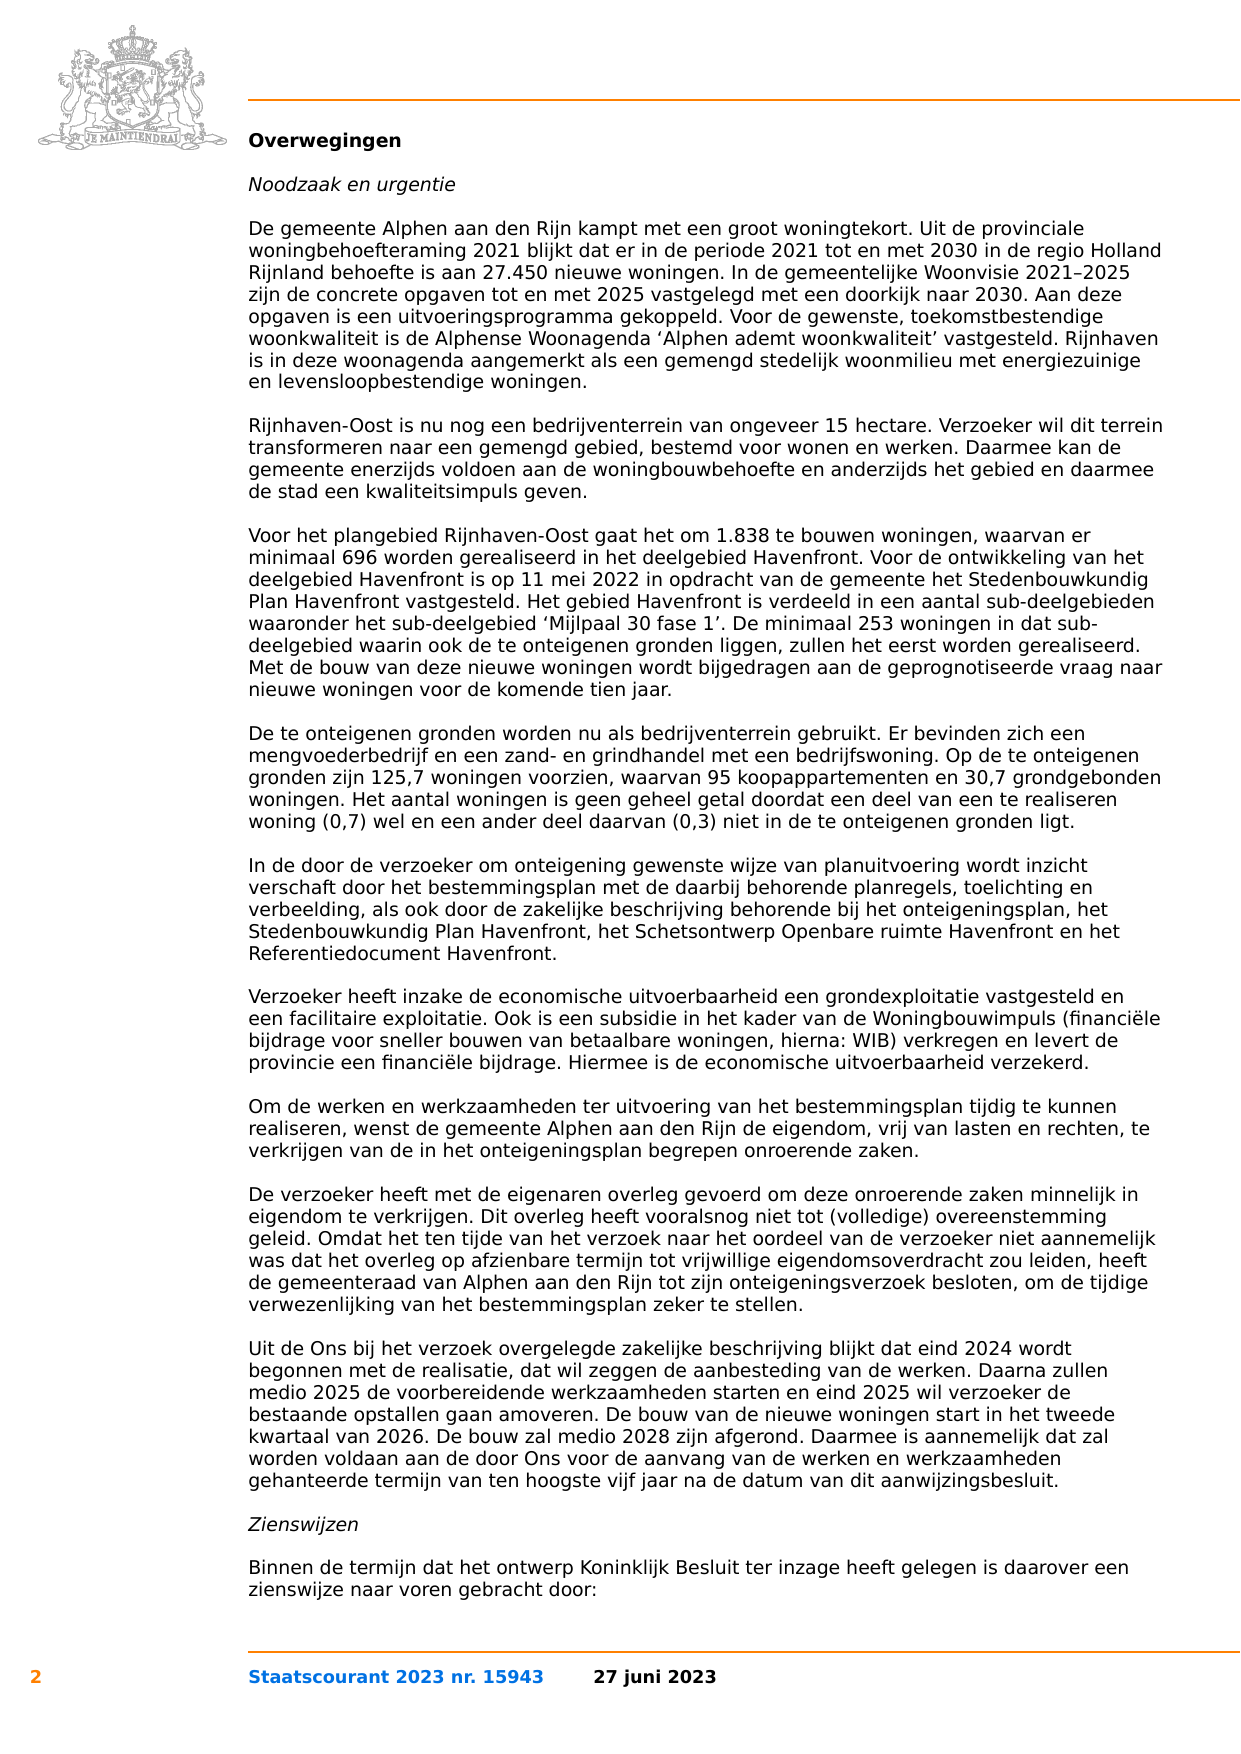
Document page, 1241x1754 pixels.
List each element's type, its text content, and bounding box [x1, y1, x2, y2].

subtitle Zienswijzen [248, 1513, 1163, 1535]
picture [38, 25, 227, 150]
text Om de werken en werkzaamheden ter uitvoering van het bestemmingsplan tijdig te kunnen realiseren, wenst de gemeente Alphen aan den Rijn de eigendom, vrij van lasten en rechten, te verkrijgen van de in het onteigeningsplan begrepen onroerende zaken. [248, 1096, 1163, 1162]
subtitle Overwegingen [248, 130, 1163, 152]
text Rijnhaven-Oost is nu nog een bedrijventerrein van ongeveer 15 hectare. Verzoeker wil dit terrein transformeren naar een gemengd gebied, bestemd voor wonen en werken. Daarmee kan de gemeente enerzijds voldoen aan de woningbouwbehoefte en anderzijds het gebied en daarmee de stad een kwaliteitsimpuls geven. [248, 415, 1163, 503]
text De gemeente Alphen aan den Rijn kampt met een groot woningtekort. Uit de provinciale woningbehoefteraming 2021 blijkt dat er in de periode 2021 tot en met 2030 in de regio Holland Rijnland behoefte is aan 27.450 nieuwe woningen. In de gemeentelijke Woonvisie 2021–2025 zijn de concrete opgaven tot en met 2025 vastgelegd met een doorkijk naar 2030. Aan deze opgaven is een uitvoeringsprogramma gekoppeld. Voor de gewenste, toekomstbestendige woonkwaliteit is de Alphense Woonagenda ‘Alphen ademt woonkwaliteit’ vastgesteld. Rijnhaven is in deze woonagenda aangemerkt als een gemengd stedelijk woonmilieu met energiezuinige en levensloopbestendige woningen. [248, 218, 1163, 393]
text In de door de verzoeker om onteigening gewenste wijze van planuitvoering wordt inzicht verschaft door het bestemmingsplan met de daarbij behorende planregels, toelichting en verbeelding, als ook door de zakelijke beschrijving behorende bij het onteigeningsplan, het Stedenbouwkundig Plan Havenfront, het Schetsontwerp Openbare ruimte Havenfront en het Referentiedocument Havenfront. [248, 854, 1163, 964]
text De te onteigenen gronden worden nu als bedrijventerrein gebruikt. Er bevinden zich een mengvoederbedrijf en een zand- en grindhandel met een bedrijfswoning. Op de te onteigenen gronden zijn 125,7 woningen voorzien, waarvan 95 koopappartementen en 30,7 grondgebonden woningen. Het aantal woningen is geen geheel getal doordat een deel van een te realiseren woning (0,7) wel en een ander deel daarvan (0,3) niet in de te onteigenen gronden ligt. [248, 723, 1163, 833]
text Voor het plangebied Rijnhaven-Oost gaat het om 1.838 te bouwen woningen, waarvan er minimaal 696 worden gerealiseerd in het deelgebied Havenfront. Voor de ontwikkeling van het deelgebied Havenfront is op 11 mei 2022 in opdracht van de gemeente het Stedenbouwkundig Plan Havenfront vastgesteld. Het gebied Havenfront is verdeeld in een aantal sub-deelgebieden waaronder het sub-deelgebied ‘Mijlpaal 30 fase 1’. De minimaal 253 woningen in dat sub-deelgebied waarin ook de te onteigenen gronden liggen, zullen het eerst worden gerealiseerd. Met de bouw van deze nieuwe woningen wordt bijgedragen aan de geprognotiseerde vraag naar nieuwe woningen voor de komende tien jaar. [248, 525, 1163, 701]
text Uit de Ons bij het verzoek overgelegde zakelijke beschrijving blijkt dat eind 2024 wordt begonnen met de realisatie, dat wil zeggen de aanbesteding van de werken. Daarna zullen medio 2025 de voorbereidende werkzaamheden starten en eind 2025 wil verzoeker de bestaande opstallen gaan amoveren. De bouw van de nieuwe woningen start in het tweede kwartaal van 2026. De bouw zal medio 2028 zijn afgerond. Daarmee is aannemelijk dat zal worden voldaan aan de door Ons voor de aanvang van de werken en werkzaamheden gehanteerde termijn van ten hoogste vijf jaar na de datum van dit aanwijzingsbesluit. [248, 1338, 1163, 1492]
text Binnen de termijn dat het ontwerp Koninklijk Besluit ter inzage heeft gelegen is daarover een zienswijze naar voren gebracht door: [248, 1557, 1163, 1601]
text Verzoeker heeft inzake de economische uitvoerbaarheid een grondexploitatie vastgesteld en een facilitaire exploitatie. Ook is een subsidie in het kader van de Woningbouwimpuls (financiële bijdrage voor sneller bouwen van betaalbare woningen, hierna: WIB) verkregen en levert de provincie een financiële bijdrage. Hiermee is de economische uitvoerbaarheid verzekerd. [248, 986, 1163, 1074]
subtitle Noodzaak en urgentie [248, 174, 1163, 196]
text De verzoeker heeft met de eigenaren overleg gevoerd om deze onroerende zaken minnelijk in eigendom te verkrijgen. Dit overleg heeft vooralsnog niet tot (volledige) overeenstemming geleid. Omdat het ten tijde van het verzoek naar het oordeel van de verzoeker niet aannemelijk was dat het overleg op afzienbare termijn tot vrijwillige eigendomsoverdracht zou leiden, heeft de gemeenteraad van Alphen aan den Rijn tot zijn onteigeningsverzoek besloten, om de tijdige verwezenlijking van het bestemmingsplan zeker te stellen. [248, 1184, 1163, 1316]
